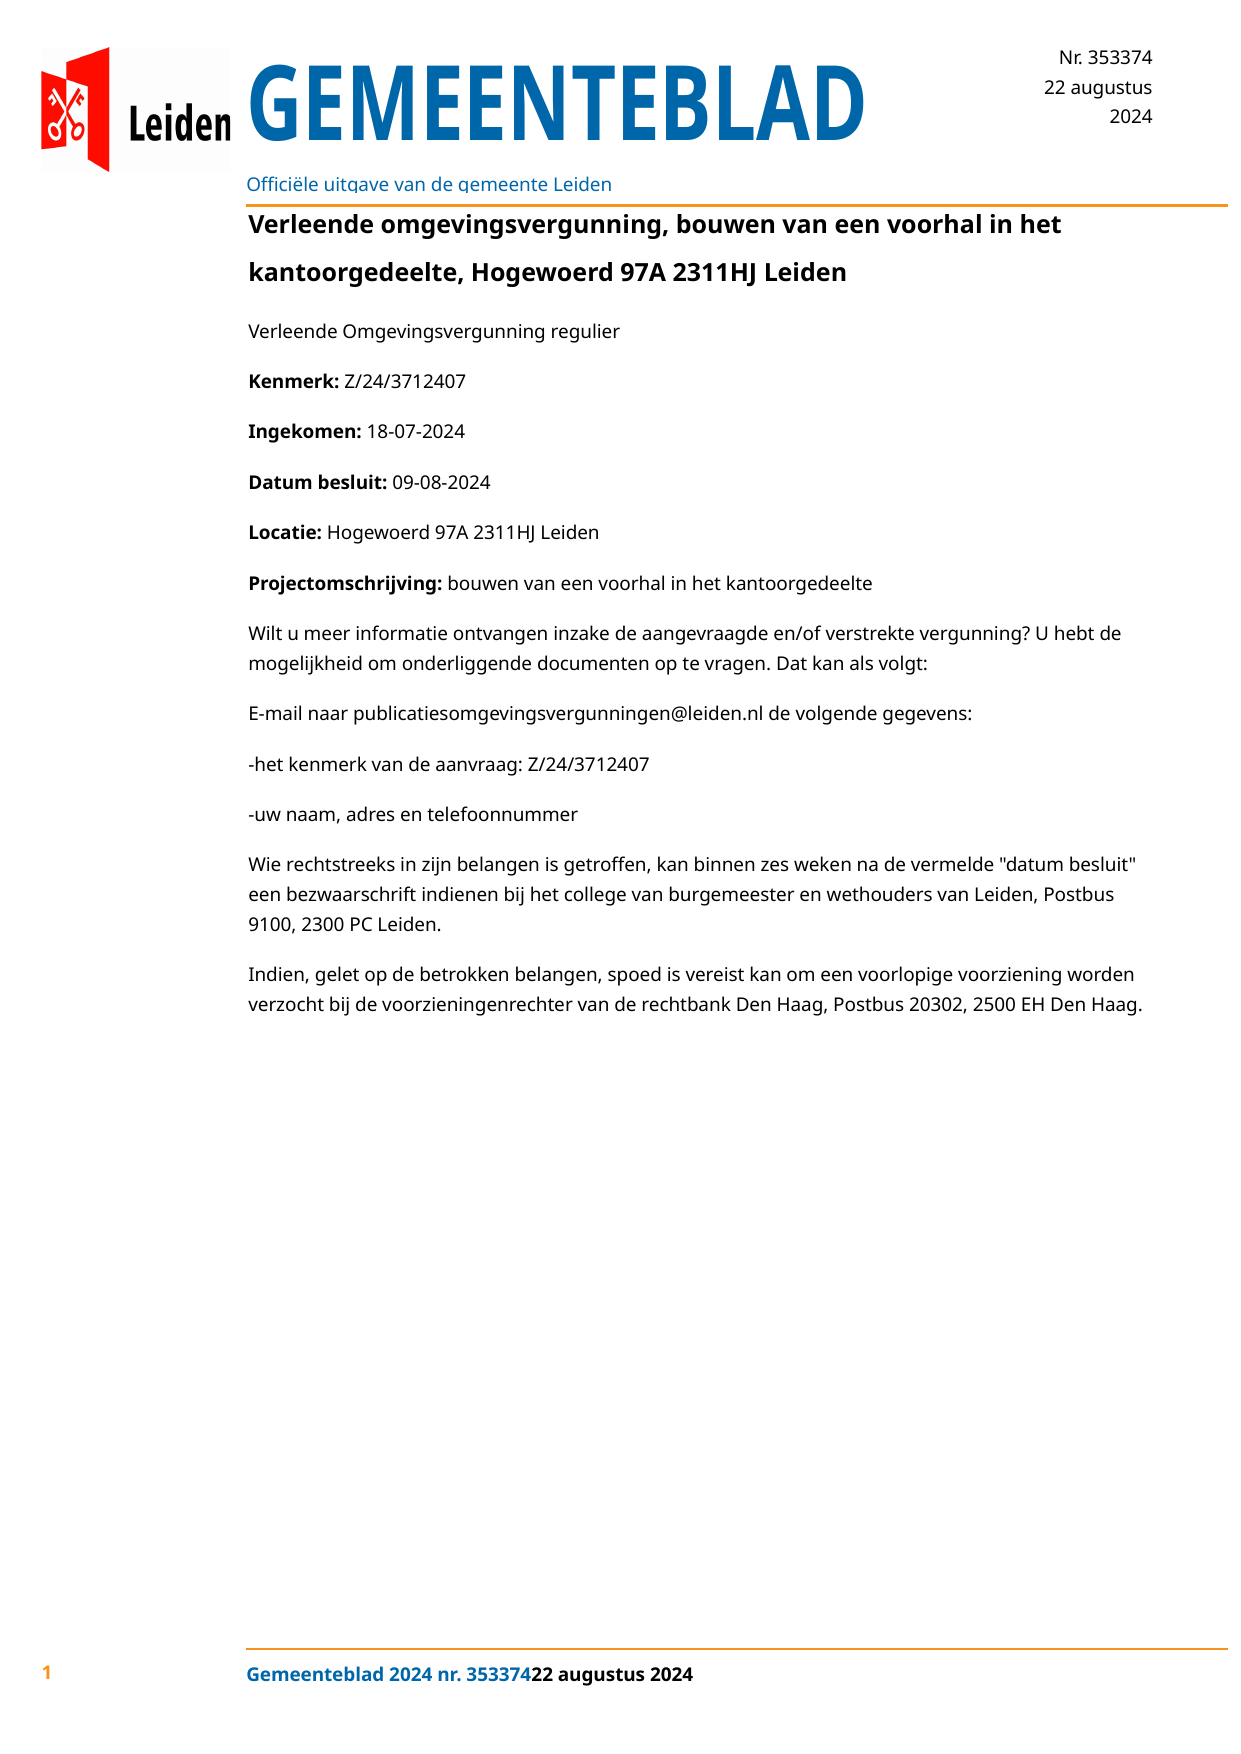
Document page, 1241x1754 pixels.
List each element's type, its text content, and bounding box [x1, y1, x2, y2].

picture [41, 47, 231, 172]
text Wilt u meer informatie ontvangen inzake de aangevraagde en/of verstrekte vergunning? U hebt de mogelijkheid om onderliggende documenten op te vragen. Dat kan als volgt: [248, 620, 1152, 676]
text Kenmerk: Z/24/3712407 [248, 368, 1152, 394]
text Locatie: Hogewoerd 97A 2311HJ Leiden [248, 519, 1152, 545]
text Datum besluit: 09-08-2024 [248, 469, 1152, 495]
text Ingekomen: 18-07-2024 [248, 419, 1152, 444]
text -het kenmerk van de aanvraag: Z/24/3712407 [248, 751, 1152, 777]
text Verleende omgevingsvergunning, bouwen van een voorhal in het kantoorgedeelte, Hogewoerd 97A 2311HJ Leiden [248, 207, 1152, 288]
text Wie rechtstreeks in zijn belangen is getroffen, kan binnen zes weken na de vermelde "datum besluit" een bezwaarschrift indienen bij het college van burgemeester en wethouders van Leiden, Postbus 9100, 2300 PC Leiden. [248, 852, 1152, 937]
text -uw naam, adres en telefoonnummer [248, 801, 1152, 827]
text E-mail naar publicatiesomgevingsvergunningen@leiden.nl de volgende gegevens: [248, 700, 1152, 726]
text Indien, gelet op de betrokken belangen, spoed is vereist kan om een voorlopige voorziening worden verzocht bij de voorzieningenrechter van de rechtbank Den Haag, Postbus 20302, 2500 EH Den Haag. [248, 961, 1152, 1017]
text Projectomschrijving: bouwen van een voorhal in het kantoorgedeelte [248, 570, 1152, 596]
text Verleende Omgevingsvergunning regulier [248, 318, 1152, 344]
